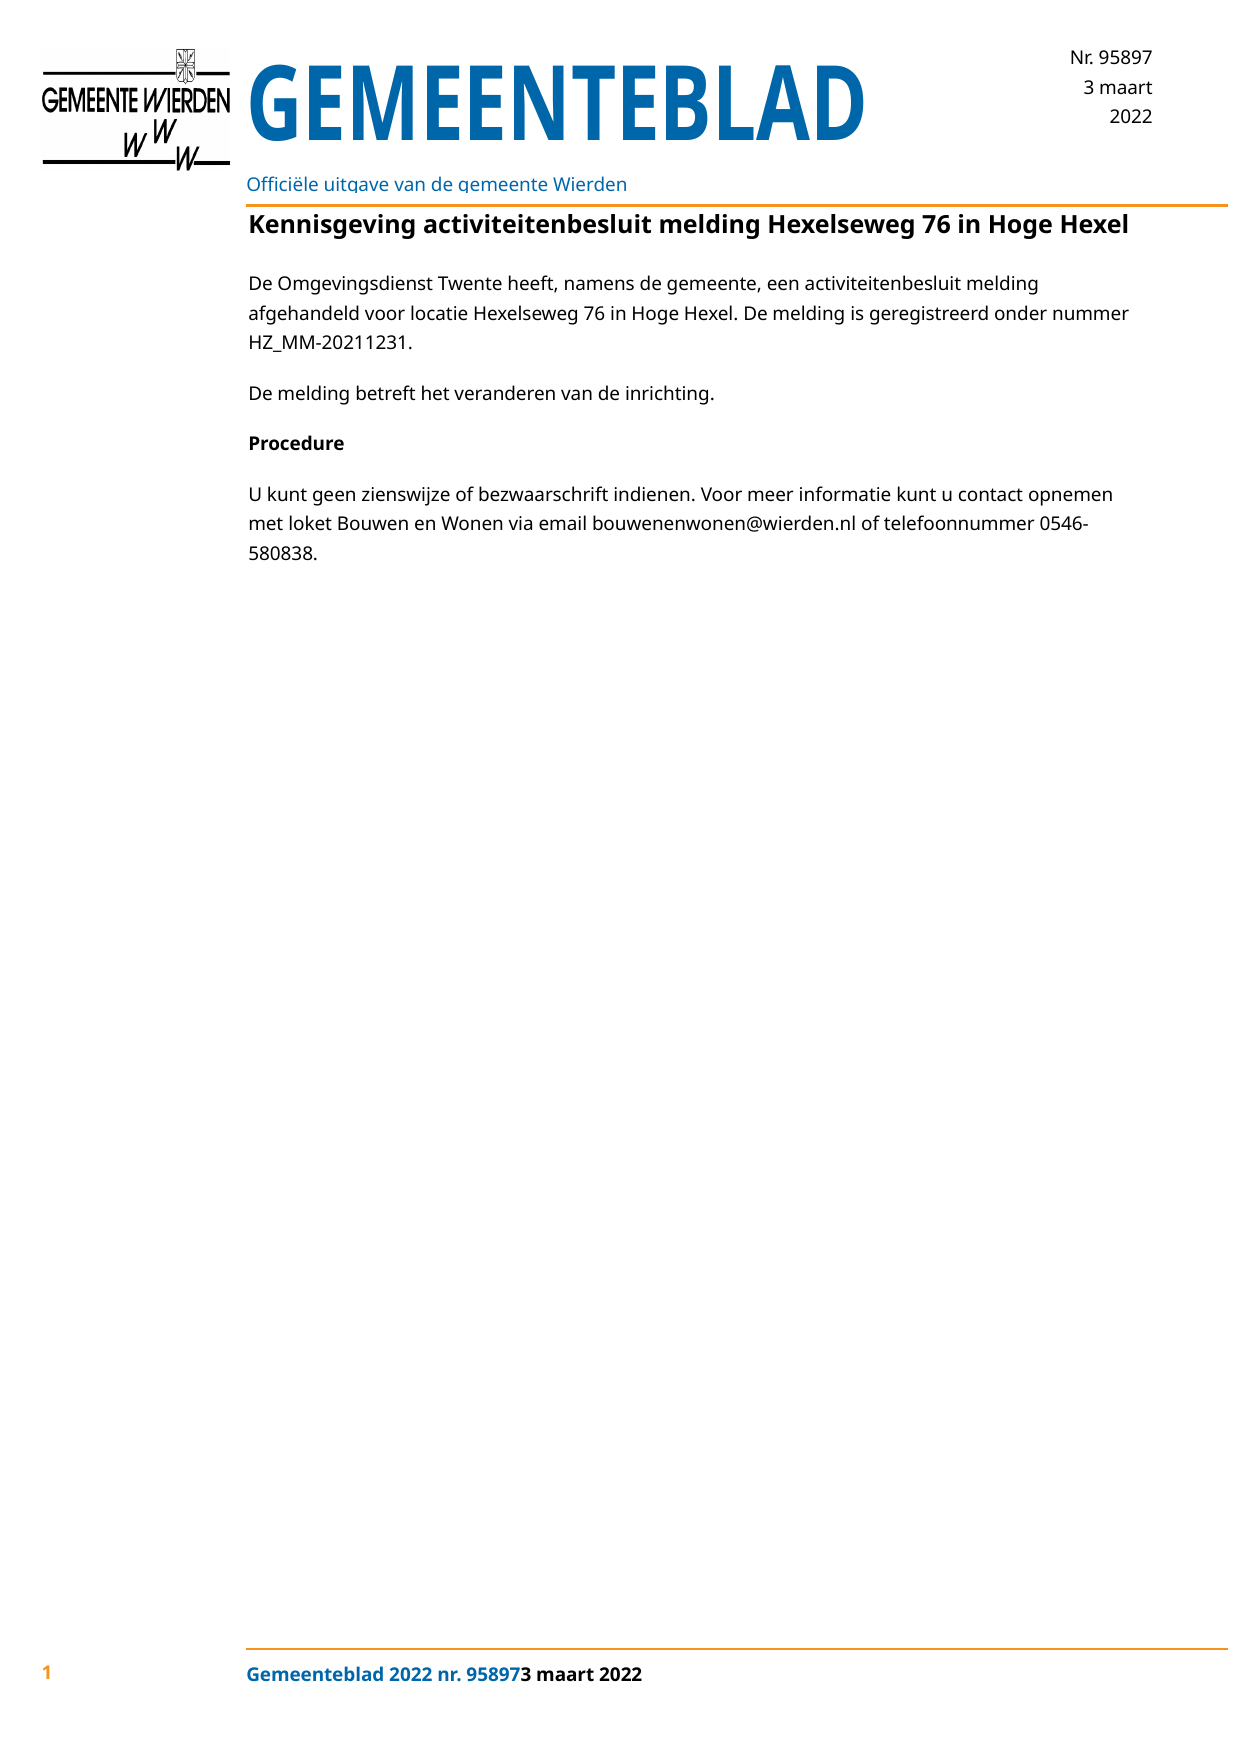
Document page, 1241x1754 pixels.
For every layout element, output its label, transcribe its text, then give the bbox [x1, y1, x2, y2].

text Kennisgeving activiteitenbesluit melding Hexelseweg 76 in Hoge Hexel [248, 207, 1152, 241]
text De melding betreft het veranderen van de inrichting. [248, 380, 1152, 406]
text De Omgevingsdienst Twente heeft, namens de gemeente, een activiteitenbesluit melding afgehandeld voor locatie Hexelseweg 76 in Hoge Hexel. De melding is geregistreerd onder nummer HZ_MM-20211231. [248, 270, 1152, 355]
text Procedure [248, 430, 1152, 456]
picture [41, 47, 231, 172]
text U kunt geen zienswijze of bezwaarschrift indienen. Voor meer informatie kunt u contact opnemen met loket Bouwen en Wonen via email bouwenenwonen@wierden.nl of telefoonnummer 0546-580838. [248, 481, 1152, 566]
